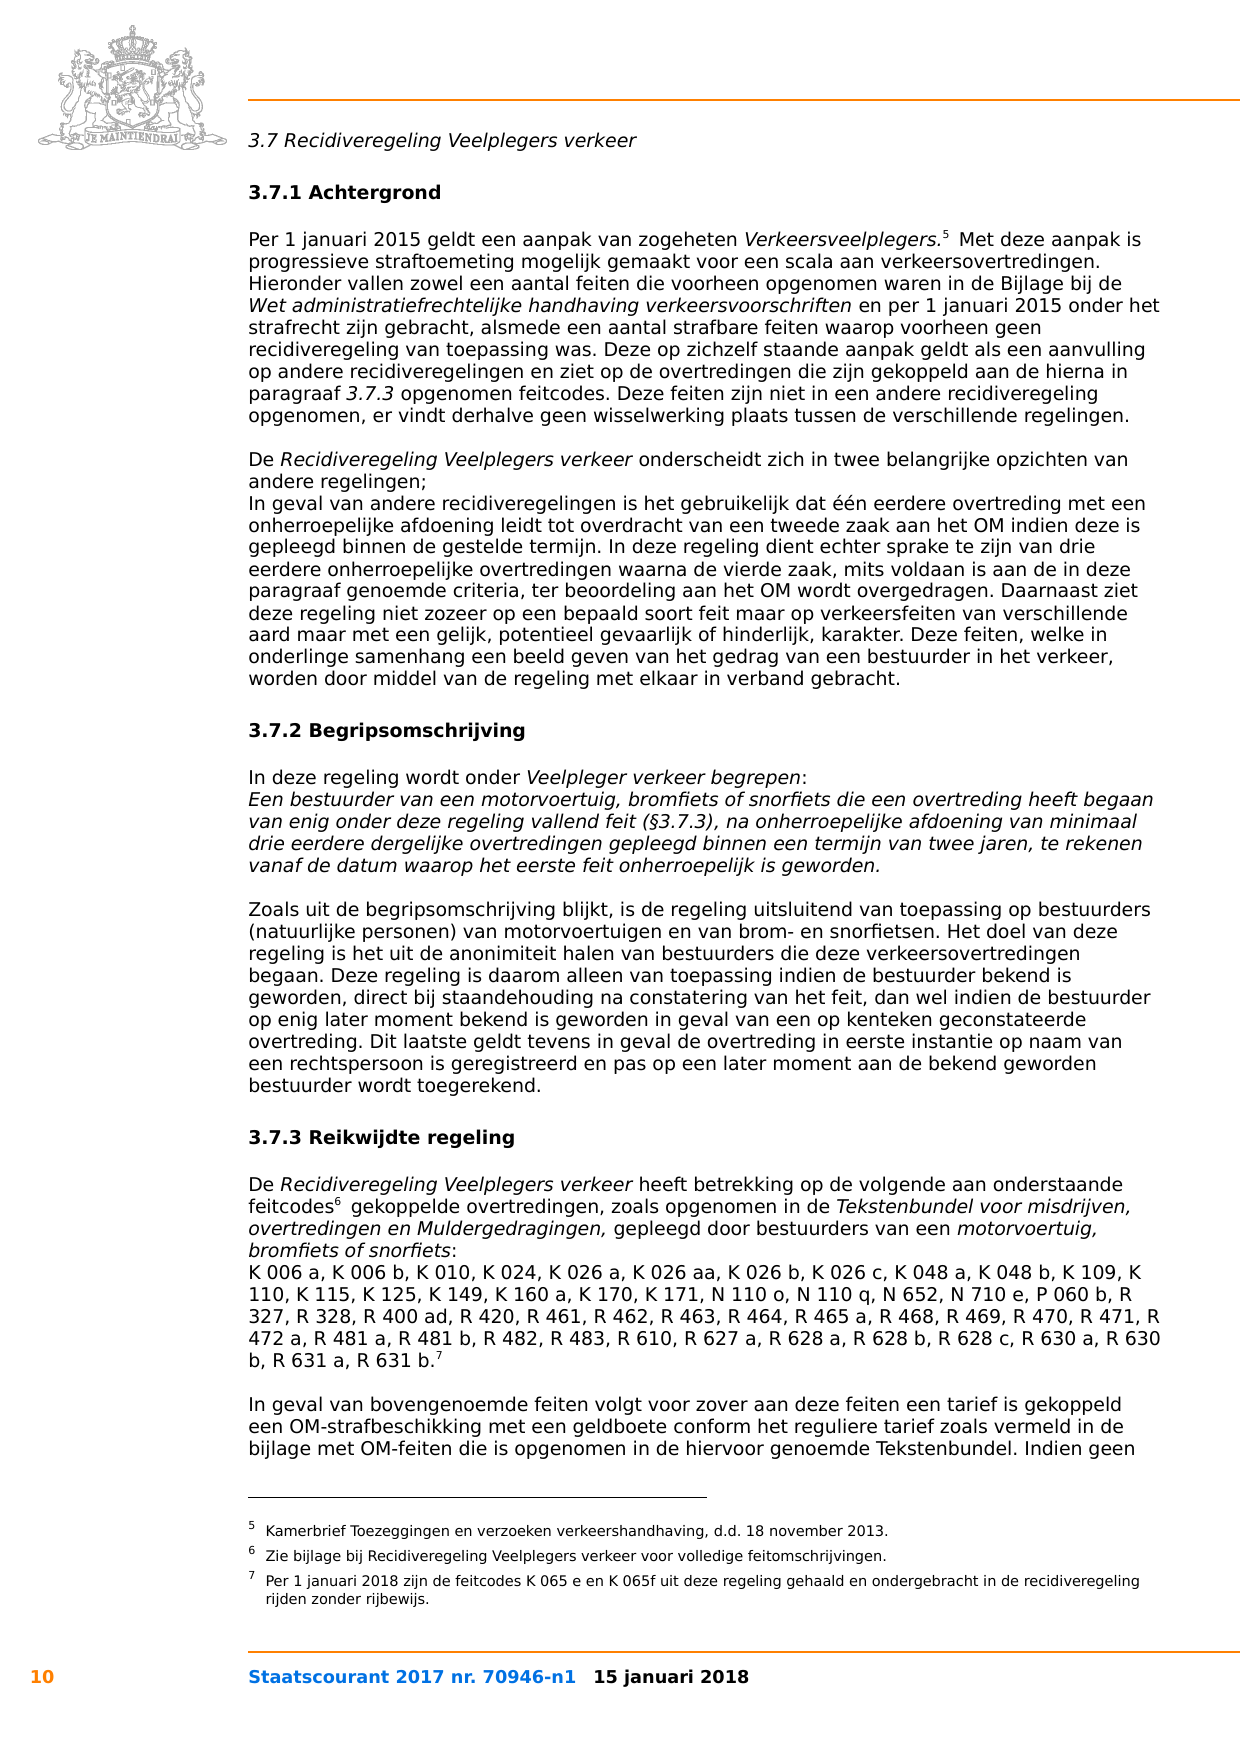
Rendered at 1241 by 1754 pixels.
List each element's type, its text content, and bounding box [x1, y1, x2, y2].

text De Recidiveregeling Veelplegers verkeer heeft betrekking op de volgende aan onderstaande feitcodes gekoppelde overtredingen, zoals opgenomen in de Tekstenbundel voor misdrijven, overtredingen en Muldergedragingen, gepleegd door bestuurders van een motorvoertuig, bromfiets of snorfiets: [248, 1174, 1163, 1262]
subtitle 3.7.3 Reikwijdte regeling [248, 1127, 1163, 1149]
text In geval van andere recidiveregelingen is het gebruikelijk dat één eerdere overtreding met een onherroepelijke afdoening leidt tot overdracht van een tweede zaak aan het OM indien deze is gepleegd binnen de gestelde termijn. In deze regeling dient echter sprake te zijn van drie eerdere onherroepelijke overtredingen waarna de vierde zaak, mits voldaan is aan de in deze paragraaf genoemde criteria, ter beoordeling aan het OM wordt overgedragen. Daarnaast ziet deze regeling niet zozeer op een bepaald soort feit maar op verkeersfeiten van verschillende aard maar met een gelijk, potentieel gevaarlijk of hinderlijk, karakter. Deze feiten, welke in onderlinge samenhang een beeld geven van het gedrag van een bestuurder in het verkeer, worden door middel van de regeling met elkaar in verband gebracht. [248, 492, 1163, 690]
text Per 1 januari 2018 zijn de feitcodes K 065 e en K 065f uit deze regeling gehaald en ondergebracht in de recidiveregeling rijden zonder rijbewijs. [248, 1569, 1163, 1608]
picture [38, 25, 227, 150]
text In deze regeling wordt onder Veelpleger verkeer begrepen: [248, 767, 1163, 789]
text Een bestuurder van een motorvoertuig, bromfiets of snorfiets die een overtreding heeft begaan van enig onder deze regeling vallend feit (§3.7.3), na onherroepelijke afdoening van minimaal drie eerdere dergelijke overtredingen gepleegd binnen een termijn van twee jaren, te rekenen vanaf de datum waarop het eerste feit onherroepelijk is geworden. [248, 789, 1163, 877]
text In geval van bovengenoemde feiten volgt voor zover aan deze feiten een tarief is gekoppeld een OM-strafbeschikking met een geldboete conform het reguliere tarief zoals vermeld in de bijlage met OM-feiten die is opgenomen in de hiervoor genoemde Tekstenbundel. Indien geen [248, 1393, 1163, 1459]
subtitle 3.7.1 Achtergrond [248, 182, 1163, 204]
text Kamerbrief Toezeggingen en verzoeken verkeershandhaving, d.d. 18 november 2013. [248, 1519, 1163, 1541]
text K 006 a, K 006 b, K 010, K 024, K 026 a, K 026 aa, K 026 b, K 026 c, K 048 a, K 048 b, K 109, K 110, K 115, K 125, K 149, K 160 a, K 170, K 171, N 110 o, N 110 q, N 652, N 710 e, P 060 b, R 327, R 328, R 400 ad, R 420, R 461, R 462, R 463, R 464, R 465 a, R 468, R 469, R 470, R 471, R 472 a, R 481 a, R 481 b, R 482, R 483, R 610, R 627 a, R 628 a, R 628 b, R 628 c, R 630 a, R 630 b, R 631 a, R 631 b. [248, 1262, 1163, 1372]
text Zoals uit de begripsomschrijving blijkt, is de regeling uitsluitend van toepassing op bestuurders (natuurlijke personen) van motorvoertuigen en van brom- en snorfietsen. Het doel van deze regeling is het uit de anonimiteit halen van bestuurders die deze verkeersovertredingen begaan. Deze regeling is daarom alleen van toepassing indien de bestuurder bekend is geworden, direct bij staandehouding na constatering van het feit, dan wel indien de bestuurder op enig later moment bekend is geworden in geval van een op kenteken geconstateerde overtreding. Dit laatste geldt tevens in geval de overtreding in eerste instantie op naam van een rechtspersoon is geregistreerd en pas op een later moment aan de bekend geworden bestuurder wordt toegerekend. [248, 899, 1163, 1097]
subtitle 3.7 Recidiveregeling Veelplegers verkeer [248, 130, 1163, 152]
text Zie bijlage bij Recidiveregeling Veelplegers verkeer voor volledige feitomschrijvingen. [248, 1544, 1163, 1566]
text De Recidiveregeling Veelplegers verkeer onderscheidt zich in twee belangrijke opzichten van andere regelingen; [248, 448, 1163, 492]
subtitle 3.7.2 Begripsomschrijving [248, 720, 1163, 742]
text Per 1 januari 2015 geldt een aanpak van zogeheten Verkeersveelplegers. Met deze aanpak is progressieve straftoemeting mogelijk gemaakt voor een scala aan verkeersovertredingen. Hieronder vallen zowel een aantal feiten die voorheen opgenomen waren in de Bijlage bij de Wet administratiefrechtelijke handhaving verkeersvoorschriften en per 1 januari 2015 onder het strafrecht zijn gebracht, alsmede een aantal strafbare feiten waarop voorheen geen recidiveregeling van toepassing was. Deze op zichzelf staande aanpak geldt als een aanvulling op andere recidiveregelingen en ziet op de overtredingen die zijn gekoppeld aan de hierna in paragraaf 3.7.3 opgenomen feitcodes. Deze feiten zijn niet in een andere recidiveregeling opgenomen, er vindt derhalve geen wisselwerking plaats tussen de verschillende regelingen. [248, 229, 1163, 427]
